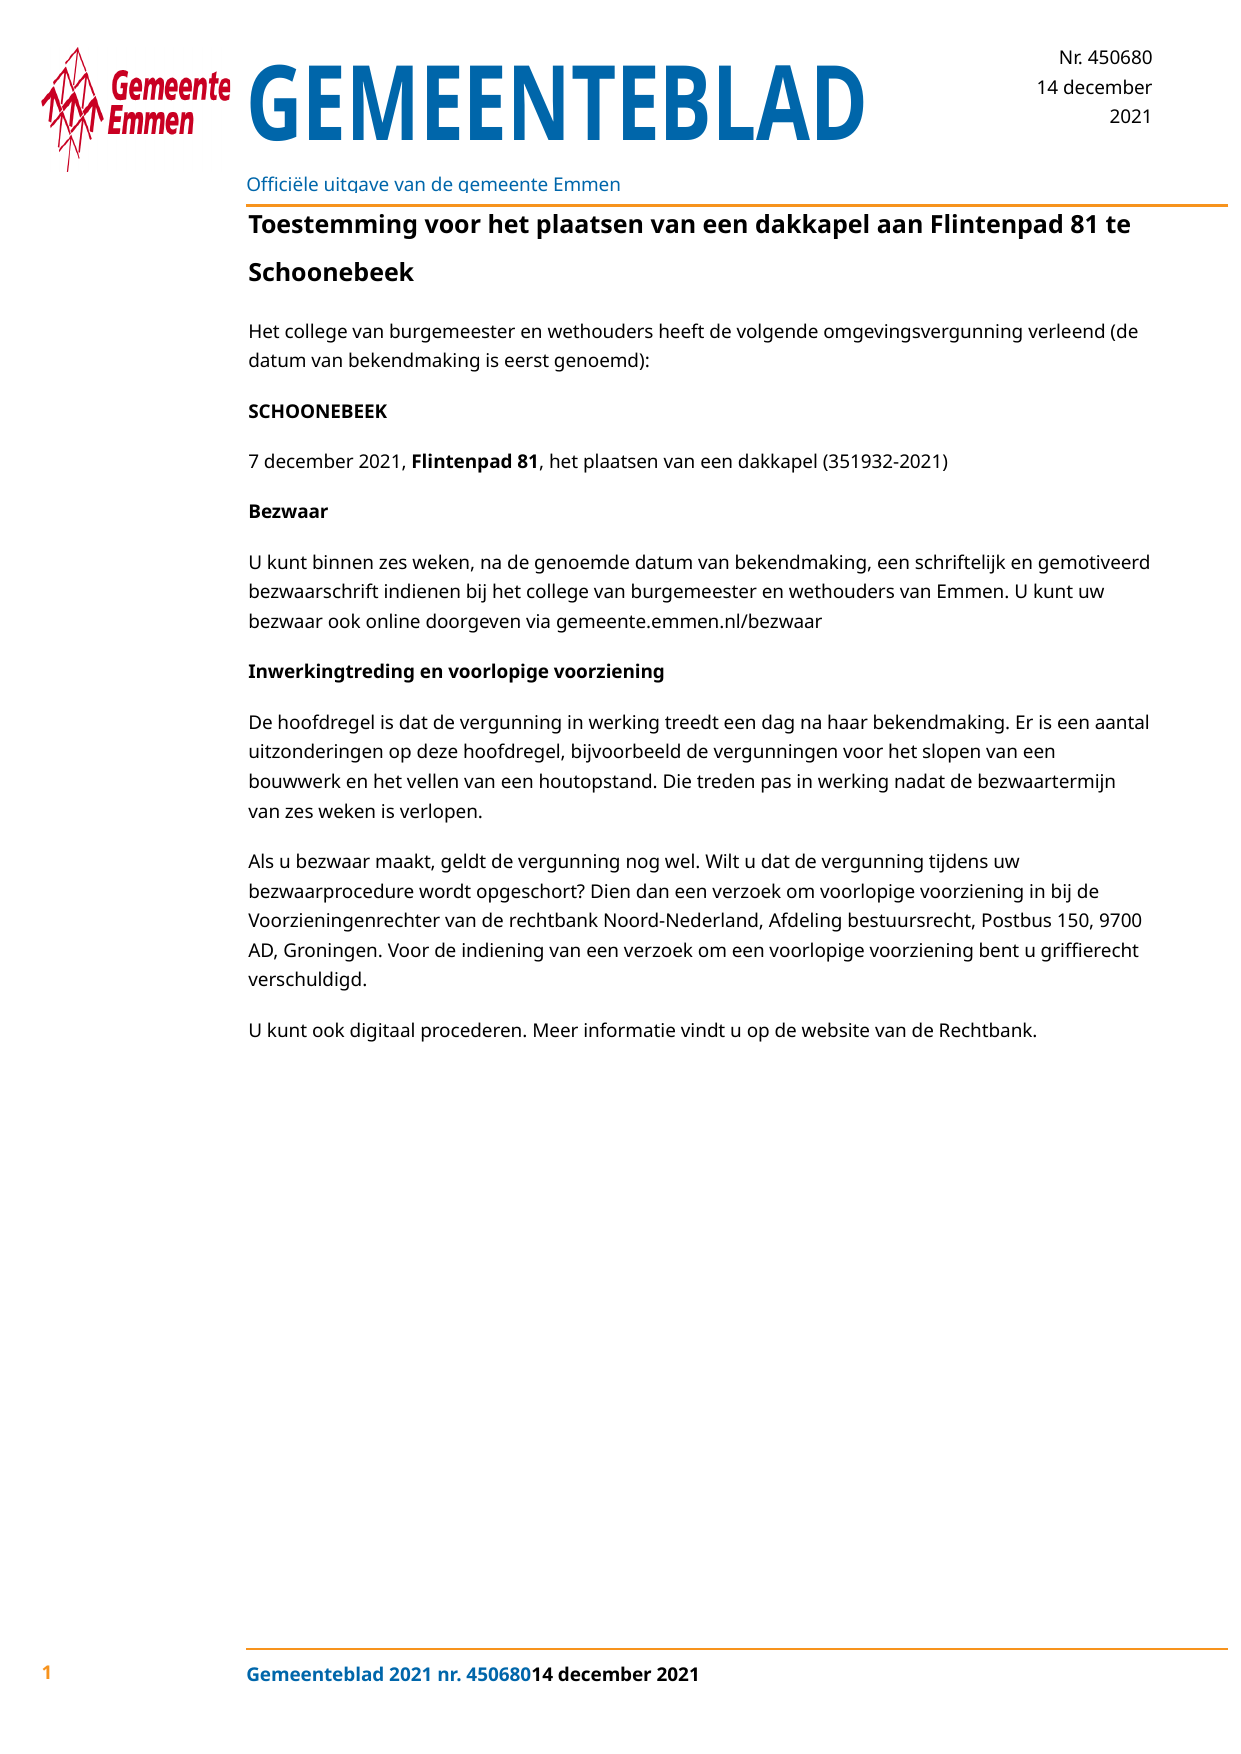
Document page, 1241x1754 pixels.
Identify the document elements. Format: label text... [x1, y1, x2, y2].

text Toestemming voor het plaatsen van een dakkapel aan Flintenpad 81 te Schoonebeek [248, 207, 1152, 288]
text U kunt binnen zes weken, na de genoemde datum van bekendmaking, een schriftelijk en gemotiveerd bezwaarschrift indienen bij het college van burgemeester en wethouders van Emmen. U kunt uw bezwaar ook online doorgeven via gemeente.emmen.nl/bezwaar [248, 549, 1152, 634]
text Inwerkingtreding en voorlopige voorziening [248, 659, 1152, 684]
text De hoofdregel is dat de vergunning in werking treedt een dag na haar bekendmaking. Er is een aantal uitzonderingen op deze hoofdregel, bijvoorbeeld de vergunningen voor het slopen van een bouwwerk en het vellen van een houtopstand. Die treden pas in werking nadat de bezwaartermijn van zes weken is verlopen. [248, 709, 1152, 824]
text U kunt ook digitaal procederen. Meer informatie vindt u op de website van de Rechtbank. [248, 1017, 1152, 1043]
text Bezwaar [248, 499, 1152, 524]
text Als u bezwaar maakt, geldt de vergunning nog wel. Wilt u dat de vergunning tijdens uw bezwaarprocedure wordt opgeschort? Dien dan een verzoek om voorlopige voorziening in bij de Voorzieningenrechter van de rechtbank Noord-Nederland, Afdeling bestuursrecht, Postbus 150, 9700 AD, Groningen. Voor de indiening van een verzoek om een voorlopige voorziening bent u griffierecht verschuldigd. [248, 848, 1152, 992]
text SCHOONEBEEK [248, 398, 1152, 424]
picture [41, 47, 231, 172]
text 7 december 2021, Flintenpad 81, het plaatsen van een dakkapel (351932-2021) [248, 448, 1152, 474]
text Het college van burgemeester en wethouders heeft de volgende omgevingsvergunning verleend (de datum van bekendmaking is eerst genoemd): [248, 318, 1152, 373]
